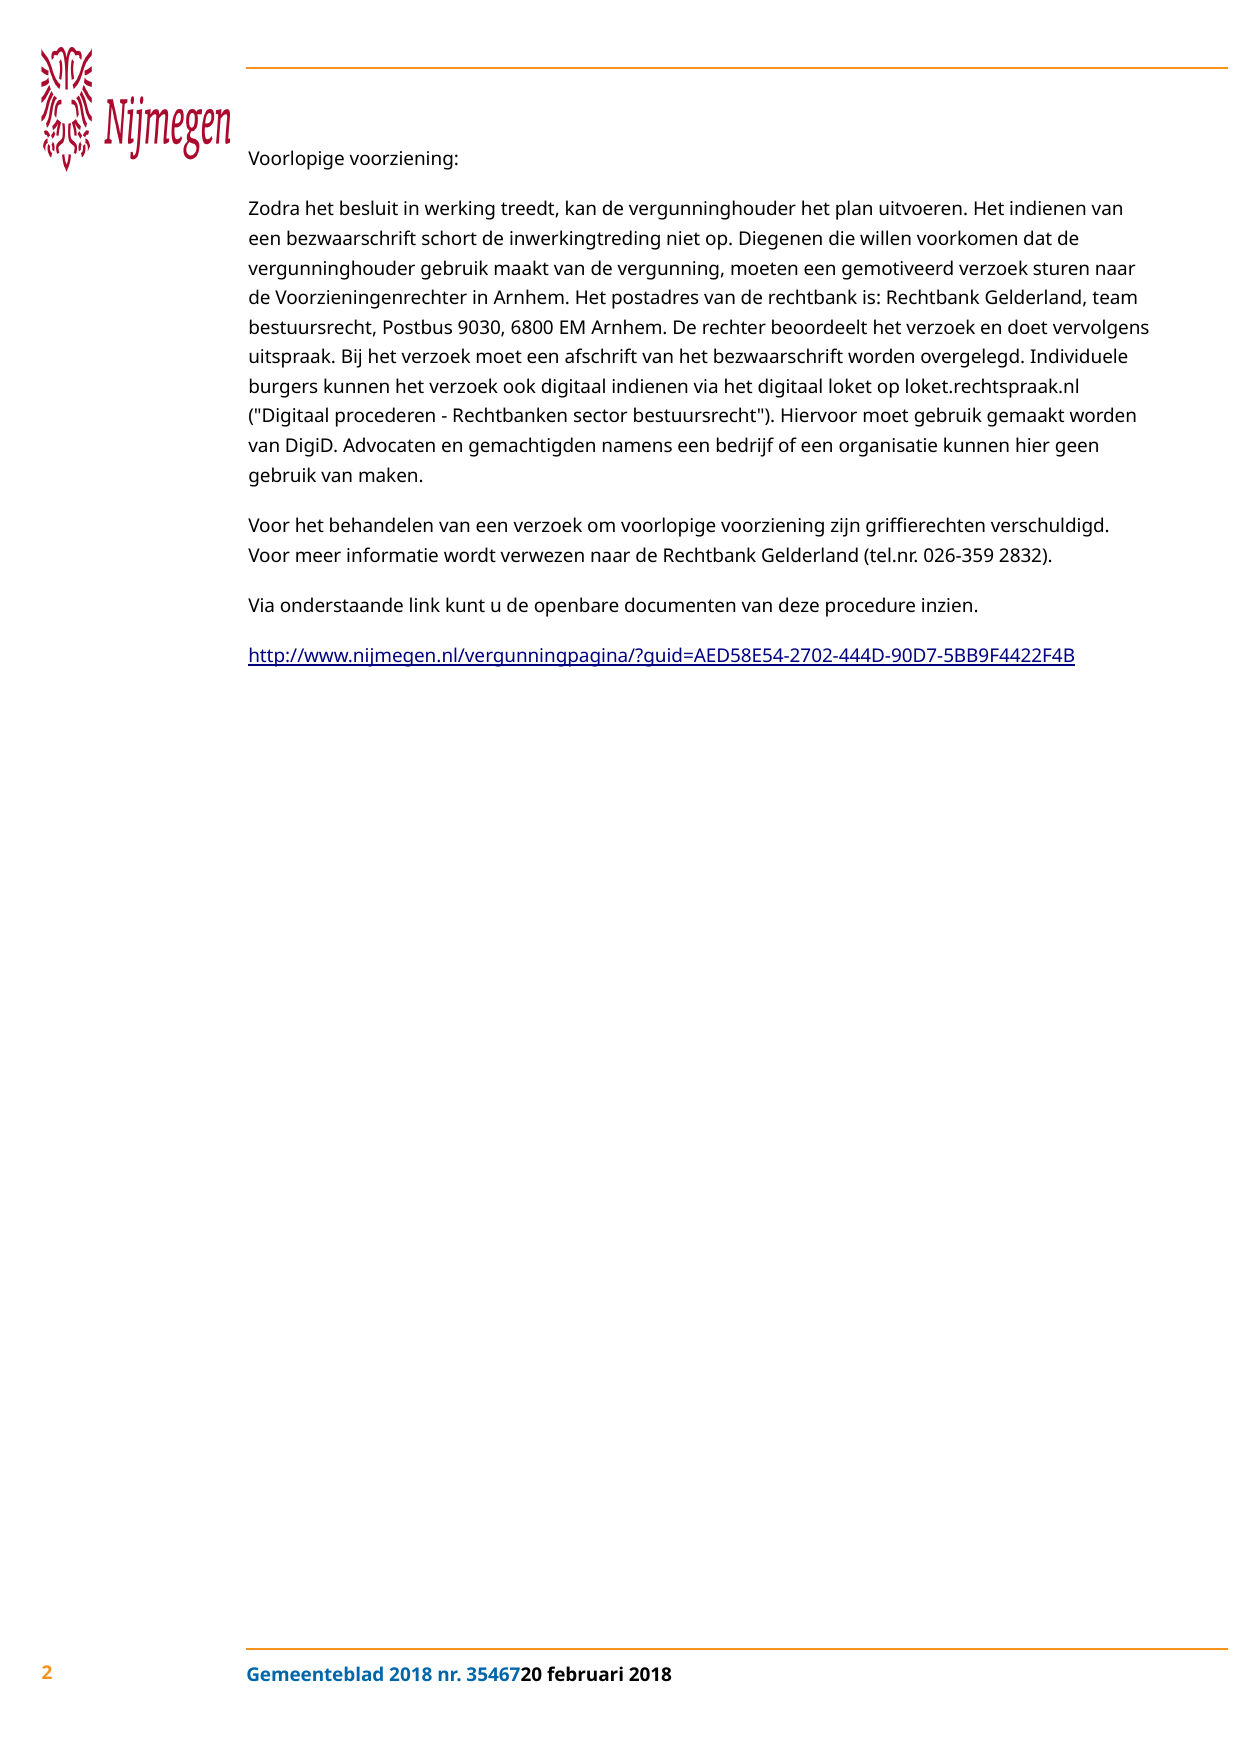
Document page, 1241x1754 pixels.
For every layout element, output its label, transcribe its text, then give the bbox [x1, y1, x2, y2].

text Zodra het besluit in werking treedt, kan de vergunninghouder het plan uitvoeren. Het indienen van een bezwaarschrift schort de inwerkingtreding niet op. Diegenen die willen voorkomen dat de vergunninghouder gebruik maakt van de vergunning, moeten een gemotiveerd verzoek sturen naar de Voorzieningenrechter in Arnhem. Het postadres van de rechtbank is: Rechtbank Gelderland, team bestuursrecht, Postbus 9030, 6800 EM Arnhem. De rechter beoordeelt het verzoek en doet vervolgens uitspraak. Bij het verzoek moet een afschrift van het bezwaarschrift worden overgelegd. Individuele burgers kunnen het verzoek ook digitaal indienen via het digitaal loket op loket.rechtspraak.nl ("Digitaal procederen - Rechtbanken sector bestuursrecht"). Hiervoor moet gebruik gemaakt worden van DigiD. Advocaten en gemachtigden namens een bedrijf of een organisatie kunnen hier geen gebruik van maken. [248, 196, 1152, 488]
text Via onderstaande link kunt u de openbare documenten van deze procedure inzien. [248, 592, 1152, 618]
text Voor het behandelen van een verzoek om voorlopige voorziening zijn griffierechten verschuldigd. Voor meer informatie wordt verwezen naar de Rechtbank Gelderland (tel.nr. 026-359 2832). [248, 512, 1152, 568]
text http://www.nijmegen.nl/vergunningpagina/?guid=AED58E54-2702-444D-90D7-5BB9F4422F4B [248, 643, 1152, 668]
picture [41, 47, 231, 172]
text Voorlopige voorziening: [248, 145, 1152, 171]
